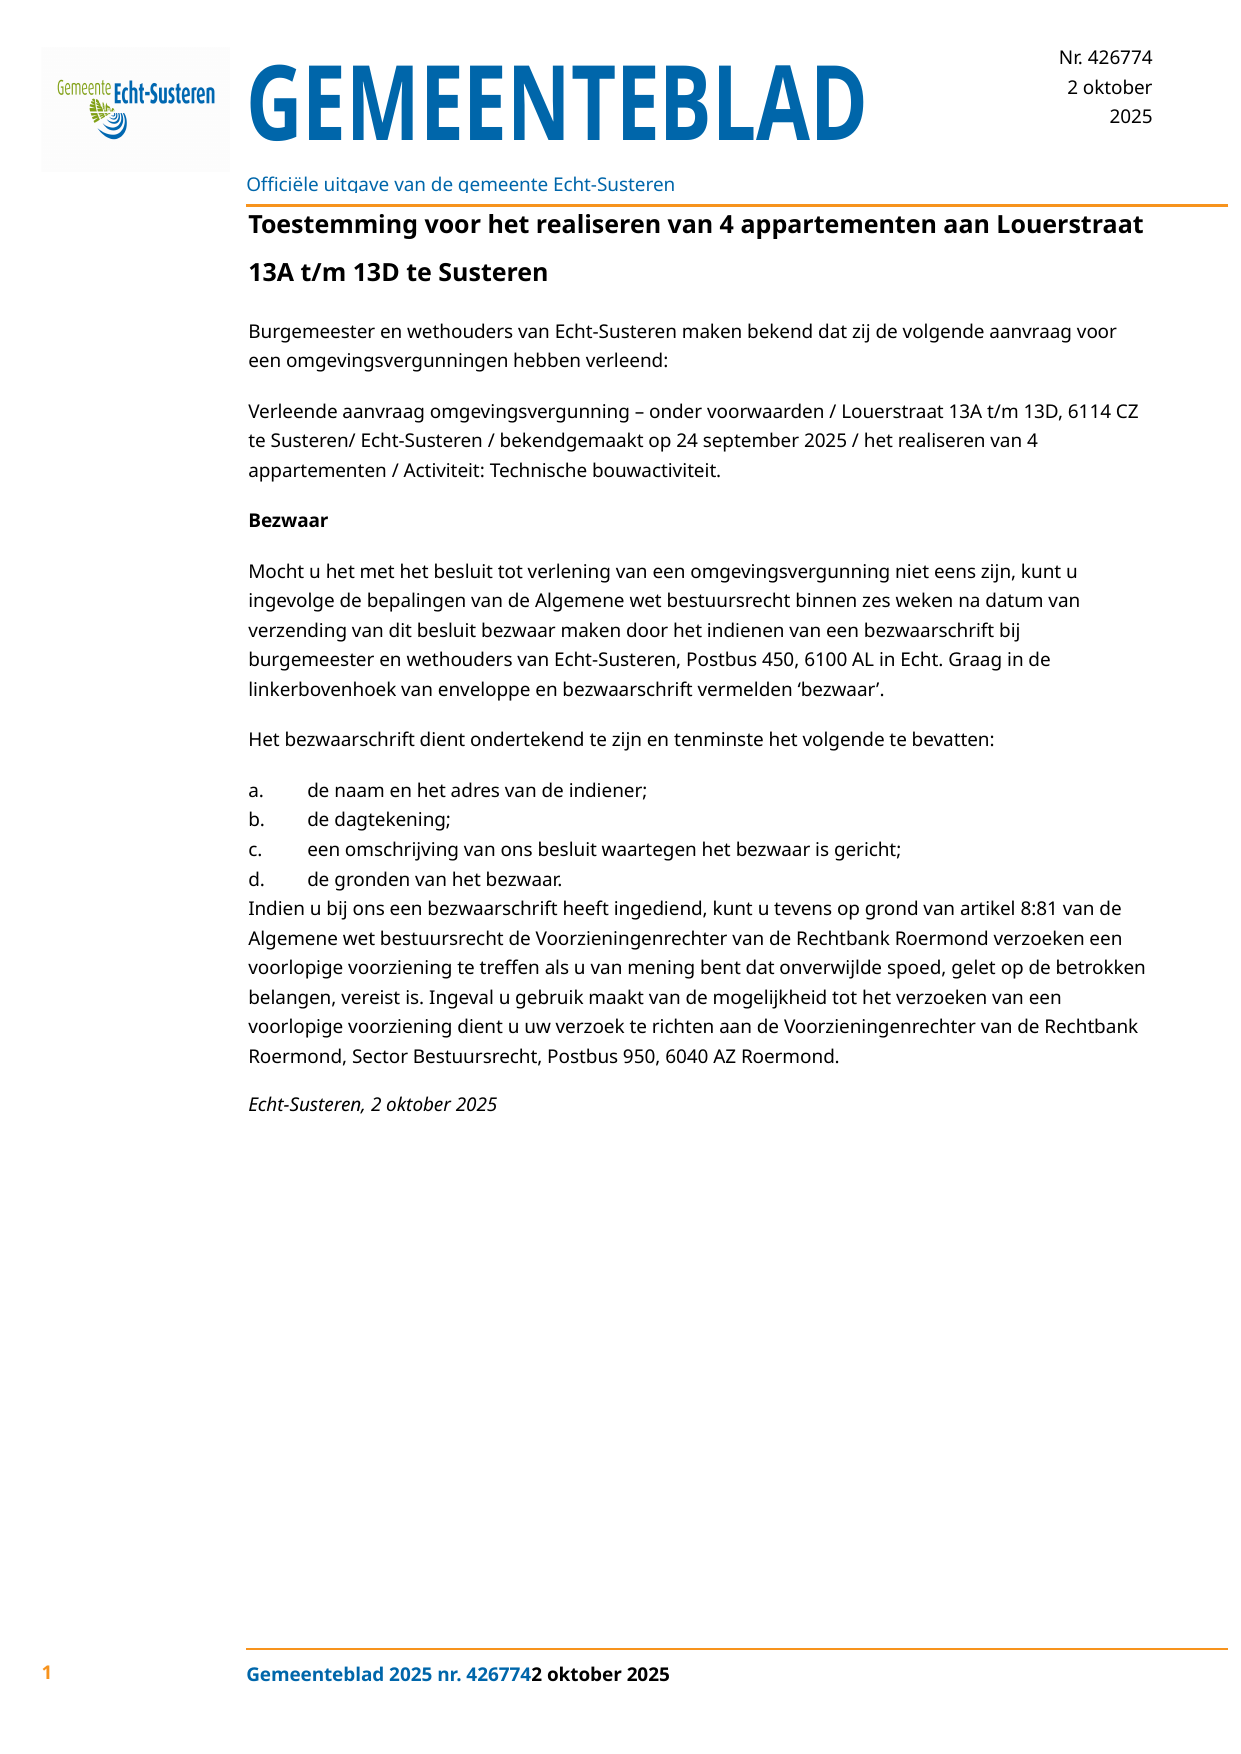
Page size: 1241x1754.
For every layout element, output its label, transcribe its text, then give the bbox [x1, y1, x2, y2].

list de dagtekening; [248, 807, 1152, 832]
text Verleende aanvraag omgevingsvergunning – onder voorwaarden / Louerstraat 13A t/m 13D, 6114 CZ te Susteren/ Echt-Susteren / bekendgemaakt op 24 september 2025 / het realiseren van 4 appartementen / Activiteit: Technische bouwactiviteit. [248, 398, 1152, 483]
text Toestemming voor het realiseren van 4 appartementen aan Louerstraat 13A t/m 13D te Susteren [248, 207, 1152, 288]
text Indien u bij ons een bezwaarschrift heeft ingediend, kunt u tevens op grond van artikel 8:81 van de Algemene wet bestuursrecht de Voorzieningenrechter van de Rechtbank Roermond verzoeken een voorlopige voorziening te treffen als u van mening bent dat onverwijlde spoed, gelet op de betrokken belangen, vereist is. Ingeval u gebruik maakt van de mogelijkheid tot het verzoeken van een voorlopige voorziening dient u uw verzoek te richten aan de Voorzieningenrechter van de Rechtbank Roermond, Sector Bestuursrecht, Postbus 950, 6040 AZ Roermond. [248, 895, 1152, 1069]
list een omschrijving van ons besluit waartegen het bezwaar is gericht; [248, 836, 1152, 862]
picture [41, 47, 231, 172]
text Burgemeester en wethouders van Echt-Susteren maken bekend dat zij de volgende aanvraag voor een omgevingsvergunningen hebben verleend: [248, 318, 1152, 373]
text Bezwaar [248, 507, 1152, 533]
text Het bezwaarschrift dient ondertekend te zijn en tenminste het volgende te bevatten: [248, 727, 1152, 752]
text Echt-Susteren, 2 oktober 2025 [248, 1091, 1152, 1117]
list de naam en het adres van de indiener; [248, 777, 1152, 803]
text Mocht u het met het besluit tot verlening van een omgevingsvergunning niet eens zijn, kunt u ingevolge de bepalingen van de Algemene wet bestuursrecht binnen zes weken na datum van verzending van dit besluit bezwaar maken door het indienen van een bezwaarschrift bij burgemeester en wethouders van Echt-Susteren, Postbus 450, 6100 AL in Echt. Graag in de linkerbovenhoek van enveloppe en bezwaarschrift vermelden ‘bezwaar’. [248, 558, 1152, 702]
list de gronden van het bezwaar. [248, 866, 1152, 892]
